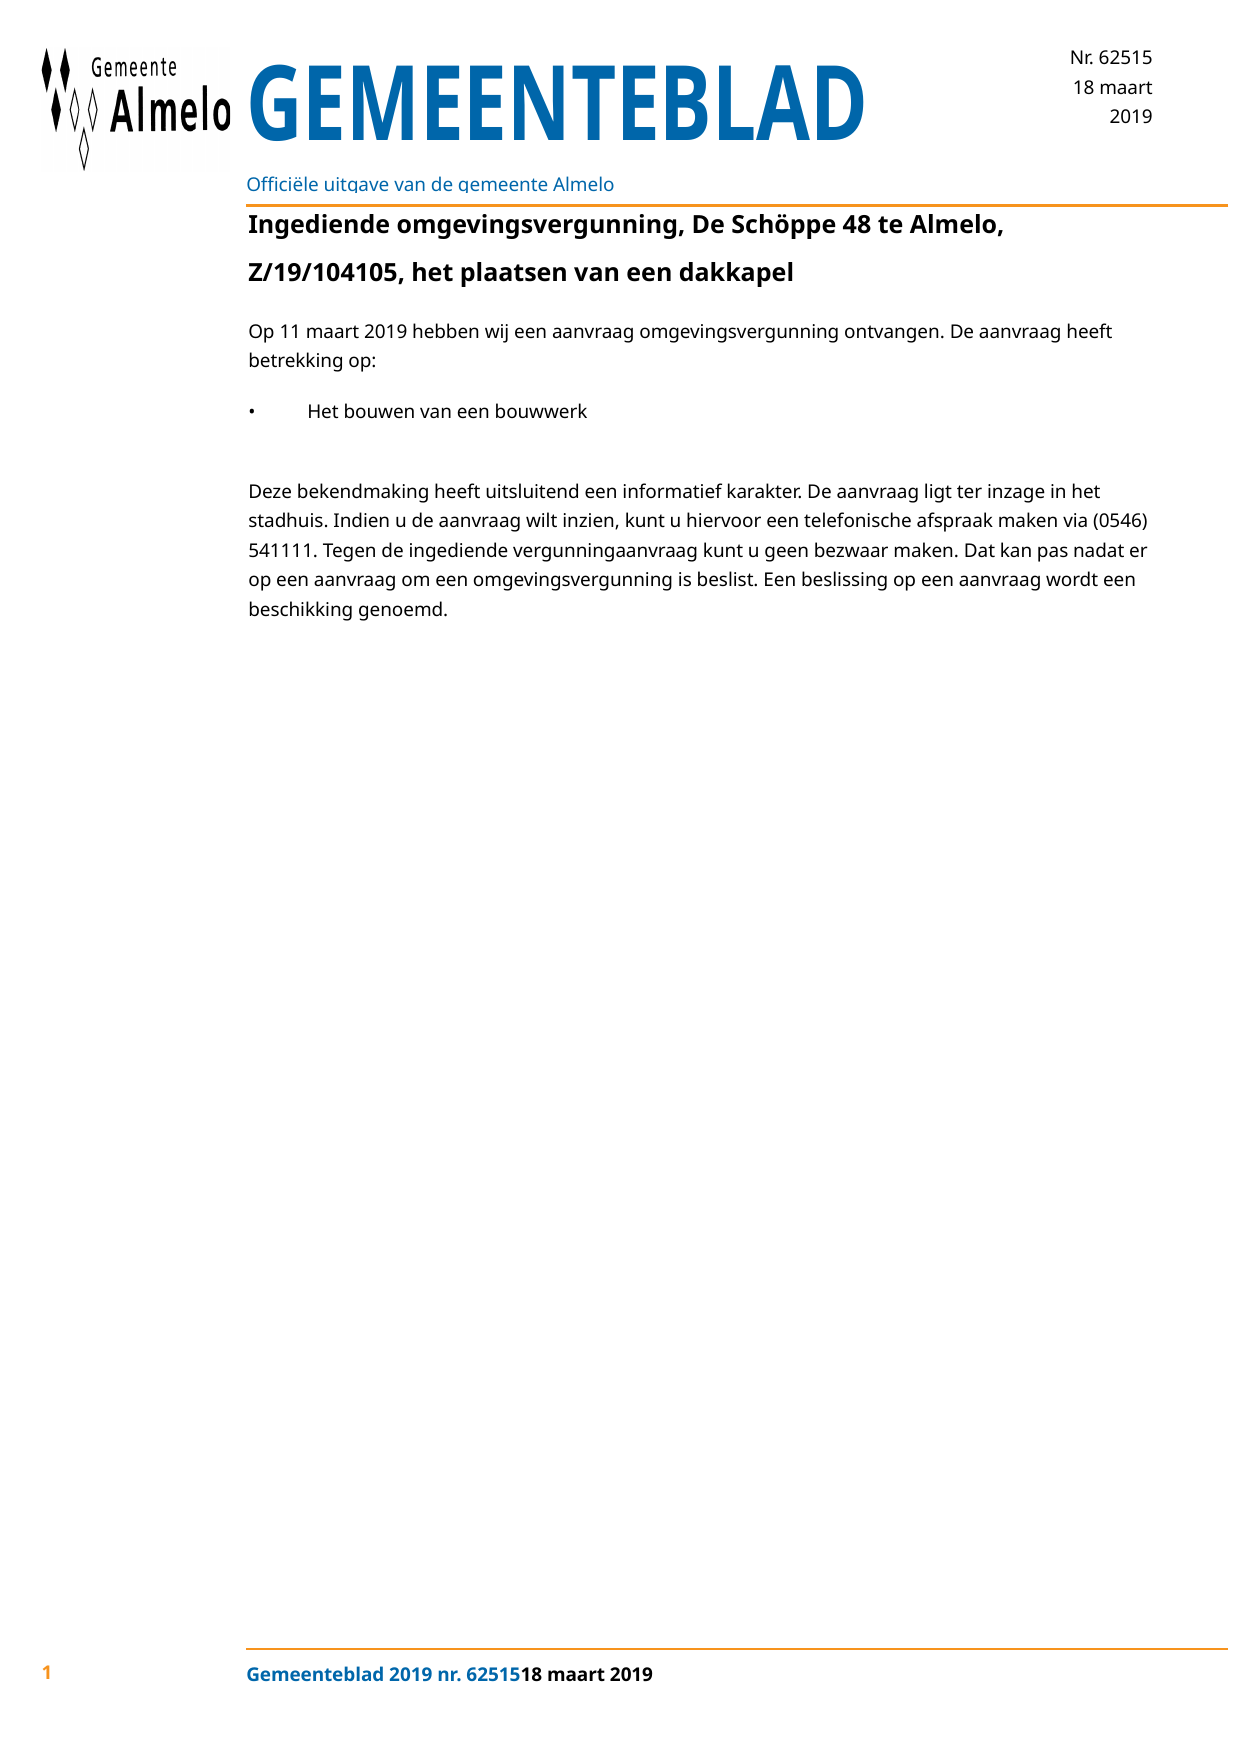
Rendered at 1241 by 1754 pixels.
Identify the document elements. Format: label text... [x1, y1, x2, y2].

list Het bouwen van een bouwwerk [248, 398, 1152, 424]
picture [41, 47, 231, 172]
text Op 11 maart 2019 hebben wij een aanvraag omgevingsvergunning ontvangen. De aanvraag heeft betrekking op: [248, 318, 1152, 373]
text Deze bekendmaking heeft uitsluitend een informatief karakter. De aanvraag ligt ter inzage in het stadhuis. Indien u de aanvraag wilt inzien, kunt u hiervoor een telefonische afspraak maken via (0546) 541111. Tegen de ingediende vergunningaanvraag kunt u geen bezwaar maken. Dat kan pas nadat er op een aanvraag om een omgevingsvergunning is beslist. Een beslissing op een aanvraag wordt een beschikking genoemd. [248, 478, 1152, 622]
text Ingediende omgevingsvergunning, De Schöppe 48 te Almelo, Z/19/104105, het plaatsen van een dakkapel [248, 207, 1152, 288]
